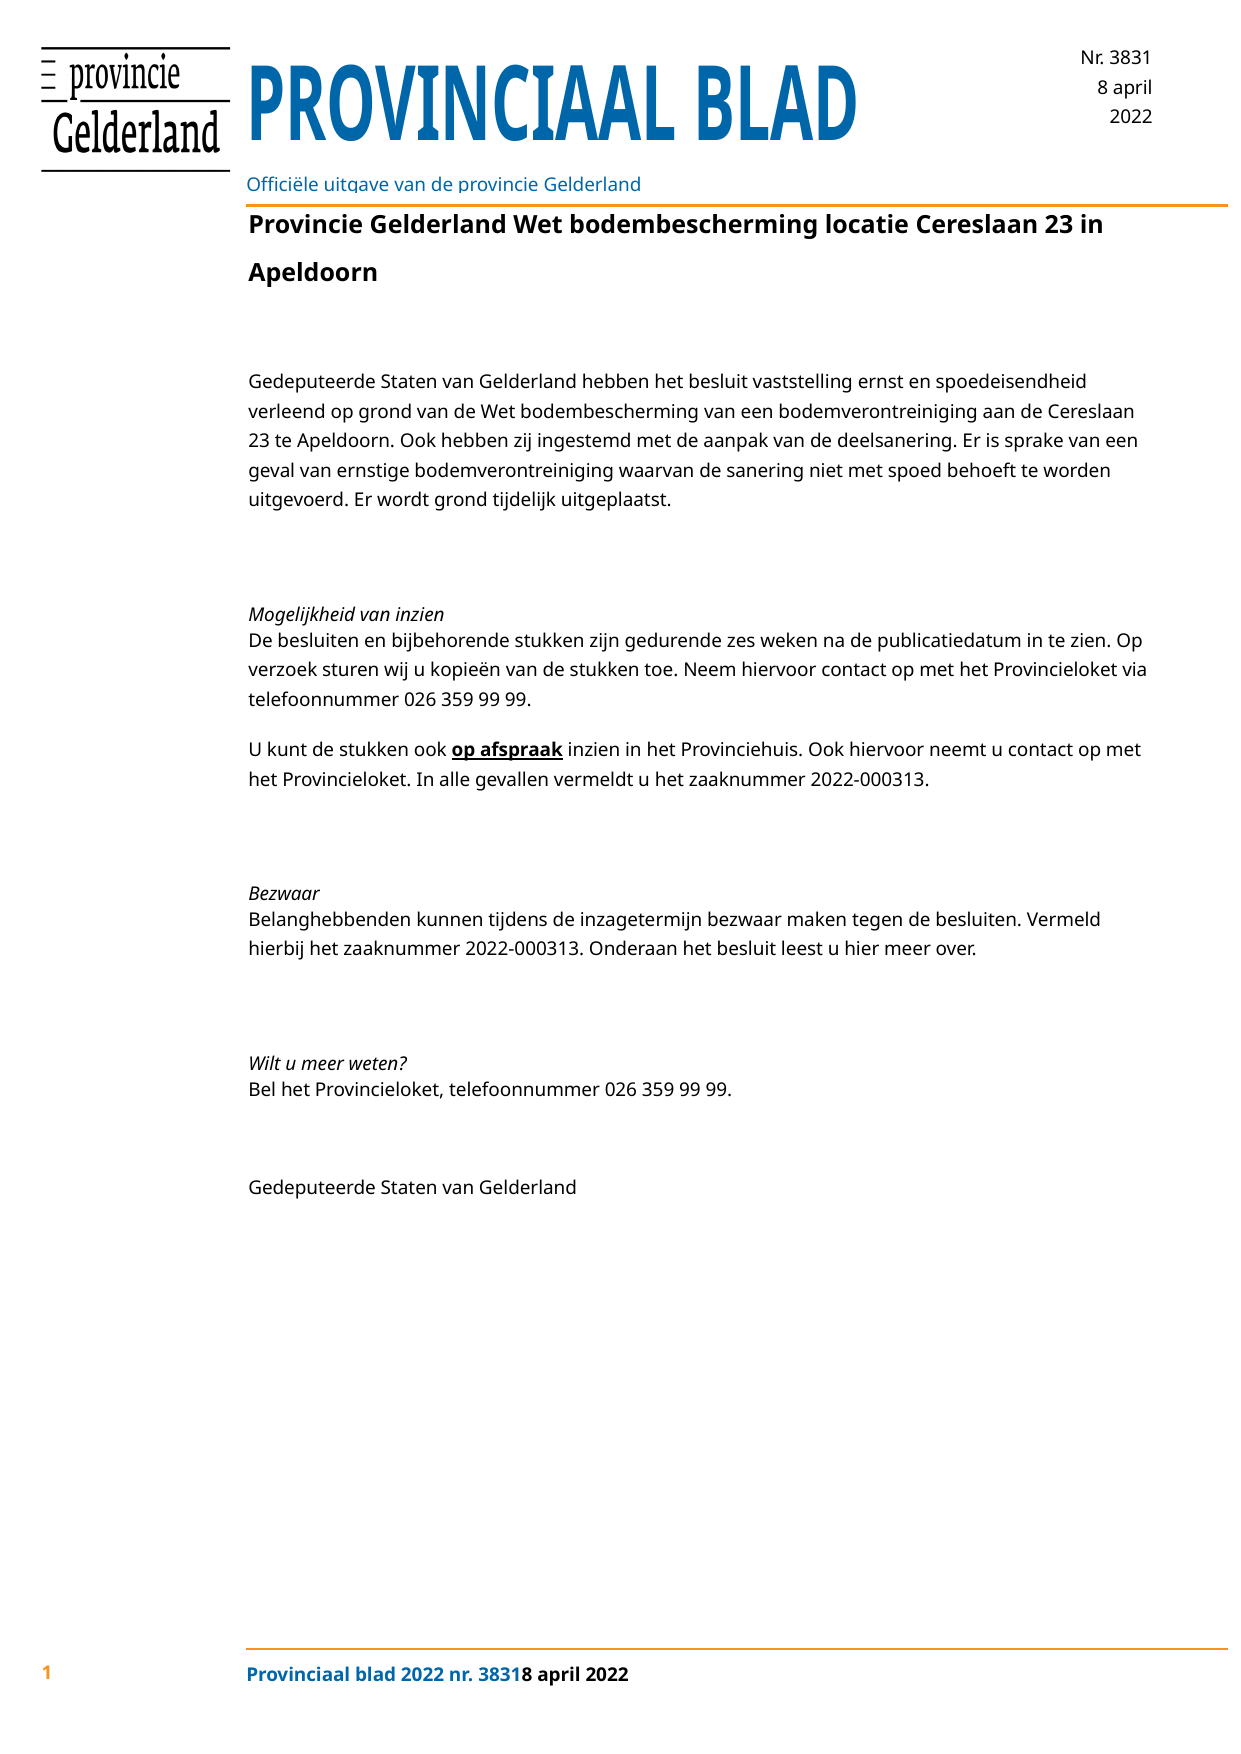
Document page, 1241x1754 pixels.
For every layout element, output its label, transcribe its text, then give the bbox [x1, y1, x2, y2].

text Wilt u meer weten? [248, 1050, 1152, 1076]
text De besluiten en bijbehorende stukken zijn gedurende zes weken na de publicatiedatum in te zien. Op verzoek sturen wij u kopieën van de stukken toe. Neem hiervoor contact op met het Provincieloket via telefoonnummer 026 359 99 99. [248, 627, 1152, 712]
text Mogelijkheid van inzien [248, 601, 1152, 627]
text Gedeputeerde Staten van Gelderland [248, 1174, 1152, 1200]
text U kunt de stukken ook op afspraak inzien in het Provinciehuis. Ook hiervoor neemt u contact op met het Provincieloket. In alle gevallen vermeldt u het zaaknummer 2022-000313. [248, 736, 1152, 792]
text Provincie Gelderland Wet bodembescherming locatie Cereslaan 23 in Apeldoorn [248, 207, 1152, 288]
picture [41, 47, 231, 172]
text Gedeputeerde Staten van Gelderland hebben het besluit vaststelling ernst en spoedeisendheid verleend op grond van de Wet bodembescherming van een bodemverontreiniging aan de Cereslaan 23 te Apeldoorn. Ook hebben zij ingestemd met de aanpak van de deelsanering. Er is sprake van een geval van ernstige bodemverontreiniging waarvan de sanering niet met spoed behoeft te worden uitgevoerd. Er wordt grond tijdelijk uitgeplaatst. [248, 368, 1152, 512]
text Bel het Provincieloket, telefoonnummer 026 359 99 99. [248, 1076, 1152, 1101]
text Bezwaar [248, 880, 1152, 906]
text Belanghebbenden kunnen tijdens de inzagetermijn bezwaar maken tegen de besluiten. Vermeld hierbij het zaaknummer 2022-000313. Onderaan het besluit leest u hier meer over. [248, 906, 1152, 961]
